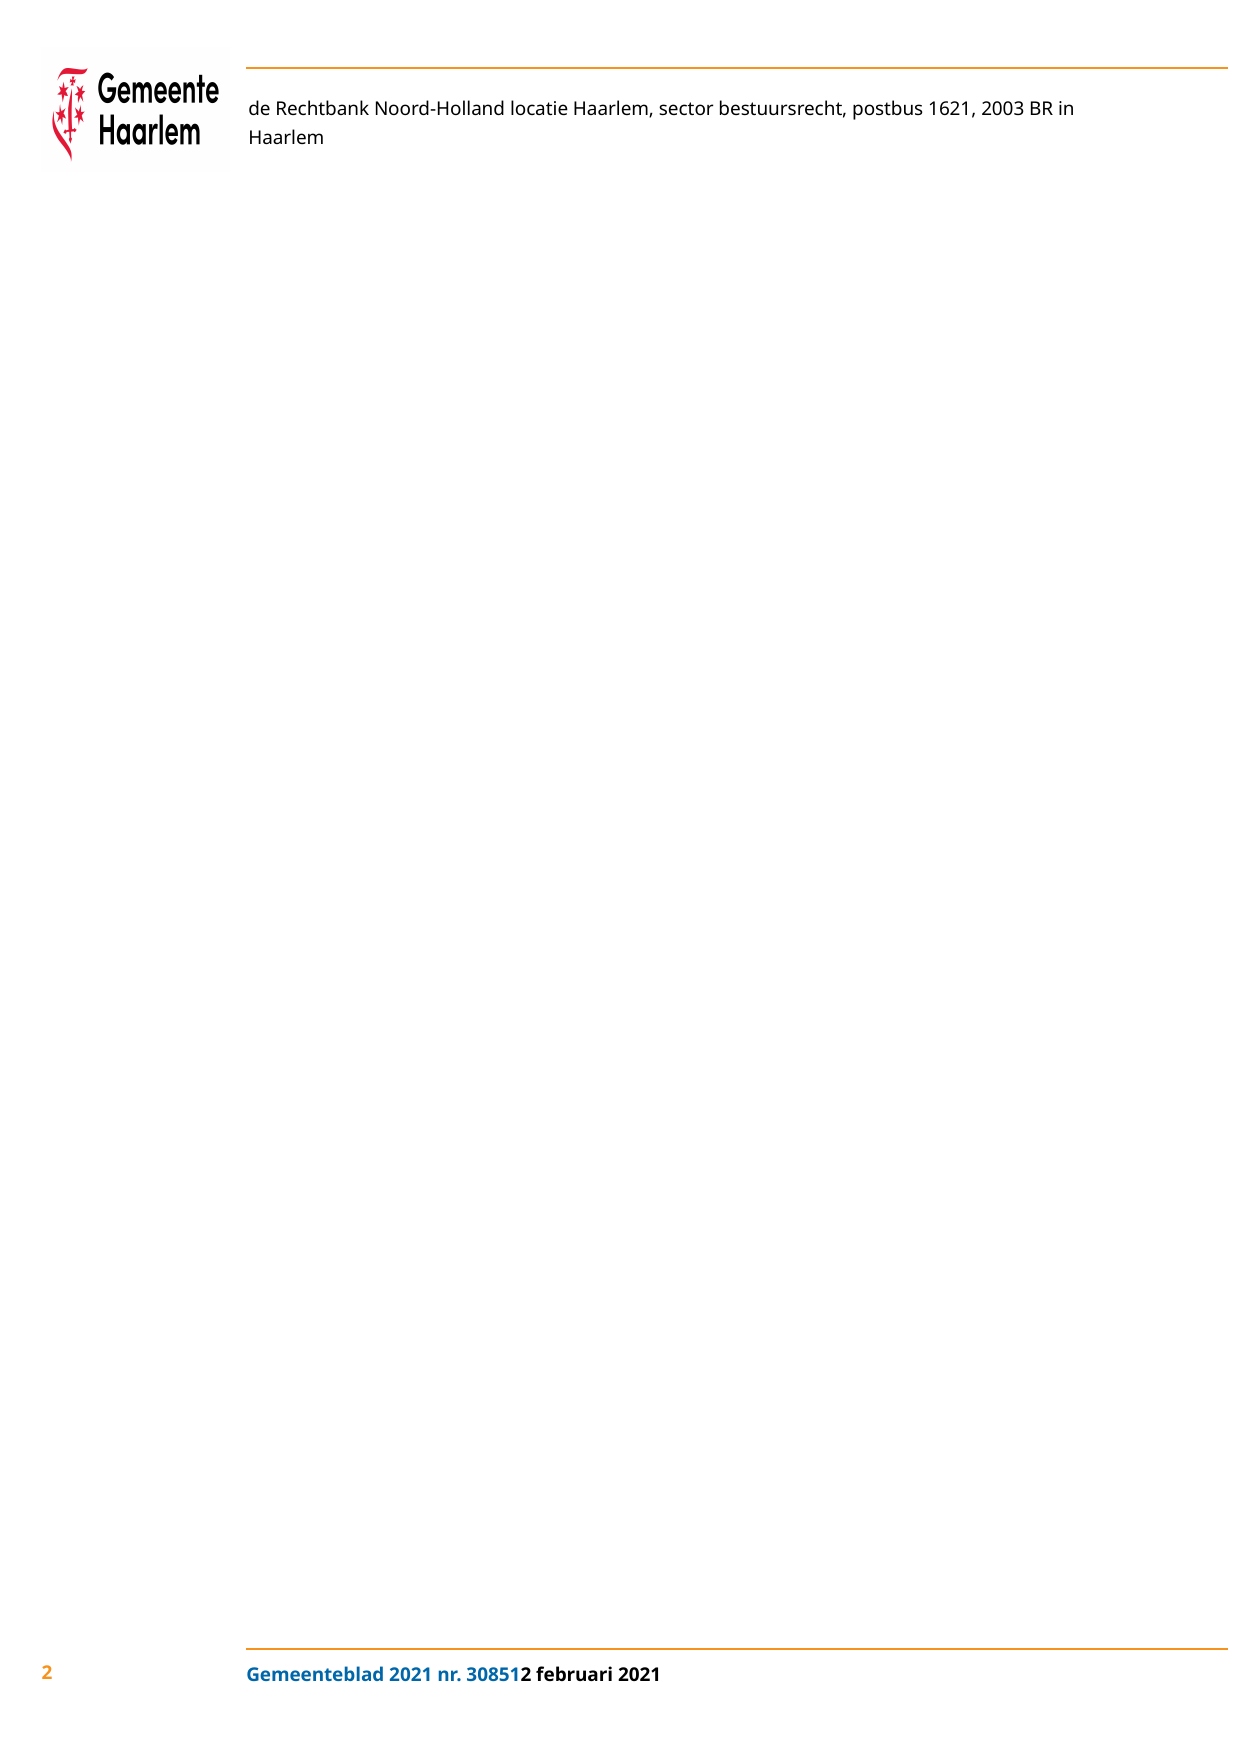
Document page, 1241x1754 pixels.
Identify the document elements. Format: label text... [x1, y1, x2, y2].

picture [41, 47, 231, 172]
text de Rechtbank Noord-Holland locatie Haarlem, sector bestuursrecht, postbus 1621, 2003 BR in Haarlem [248, 95, 1152, 150]
